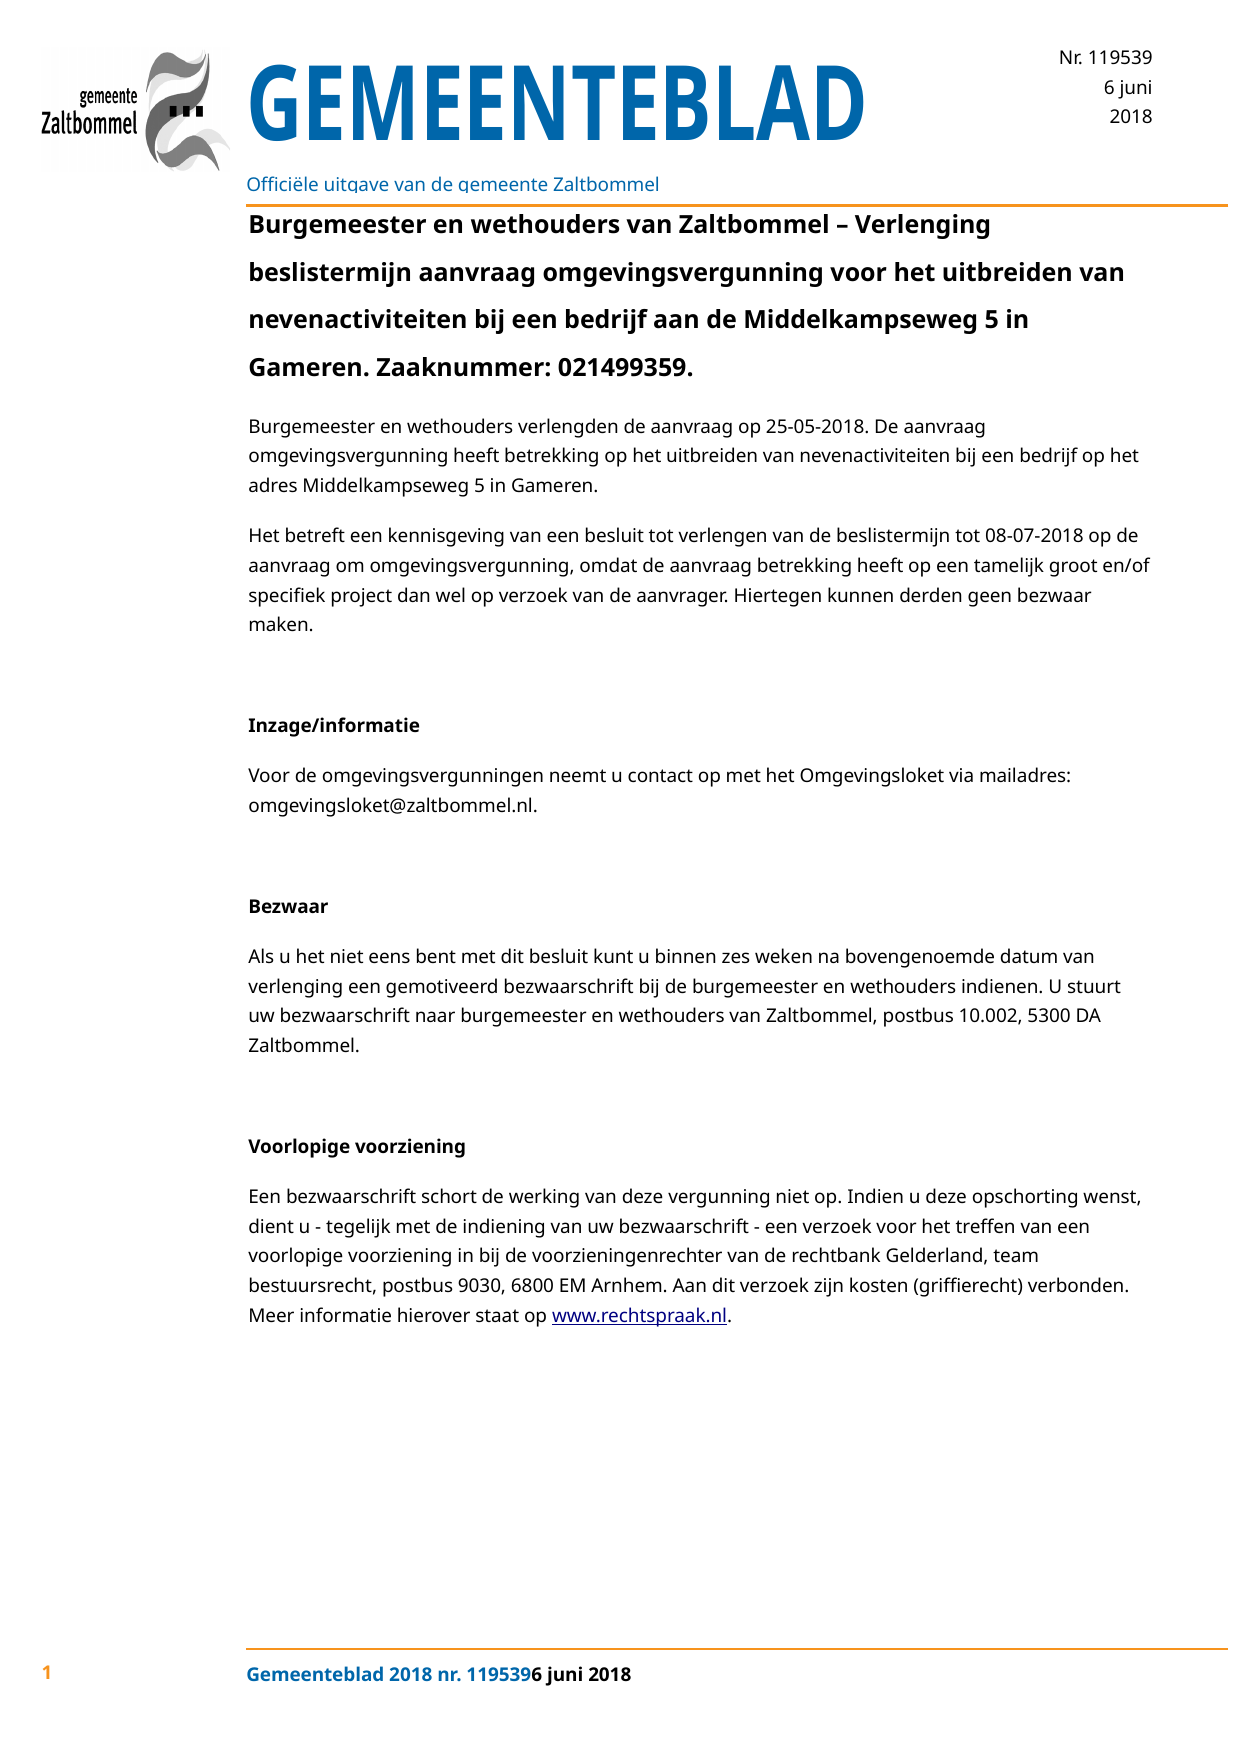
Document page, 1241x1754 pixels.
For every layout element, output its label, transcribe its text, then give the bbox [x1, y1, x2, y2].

text Bezwaar [248, 893, 1152, 919]
text Als u het niet eens bent met dit besluit kunt u binnen zes weken na bovengenoemde datum van verlenging een gemotiveerd bezwaarschrift bij de burgemeester en wethouders indienen. U stuurt uw bezwaarschrift naar burgemeester en wethouders van Zaltbommel, postbus 10.002, 5300 DA Zaltbommel. [248, 943, 1152, 1058]
picture [41, 47, 231, 172]
text Burgemeester en wethouders verlengden de aanvraag op 25-05-2018. De aanvraag omgevingsvergunning heeft betrekking op het uitbreiden van nevenactiviteiten bij een bedrijf op het adres Middelkampseweg 5 in Gameren. [248, 413, 1152, 498]
text Burgemeester en wethouders van Zaltbommel – Verlenging beslistermijn aanvraag omgevingsvergunning voor het uitbreiden van nevenactiviteiten bij een bedrijf aan de Middelkampseweg 5 in Gameren. Zaaknummer: 021499359. [248, 207, 1152, 384]
text Het betreft een kennisgeving van een besluit tot verlengen van de beslistermijn tot 08-07-2018 op de aanvraag om omgevingsvergunning, omdat de aanvraag betrekking heeft op een tamelijk groot en/of specifiek project dan wel op verzoek van de aanvrager. Hiertegen kunnen derden geen bezwaar maken. [248, 523, 1152, 637]
text Inzage/informatie [248, 712, 1152, 738]
text Voorlopige voorziening [248, 1133, 1152, 1159]
text Voor de omgevingsvergunningen neemt u contact op met het Omgevingsloket via mailadres: omgevingsloket@zaltbommel.nl. [248, 763, 1152, 818]
text Een bezwaarschrift schort de werking van deze vergunning niet op. Indien u deze opschorting wenst, dient u - tegelijk met de indiening van uw bezwaarschrift - een verzoek voor het treffen van een voorlopige voorziening in bij de voorzieningenrechter van de rechtbank Gelderland, team bestuursrecht, postbus 9030, 6800 EM Arnhem. Aan dit verzoek zijn kosten (griffierecht) verbonden. Meer informatie hierover staat op www.rechtspraak.nl. [248, 1183, 1152, 1328]
